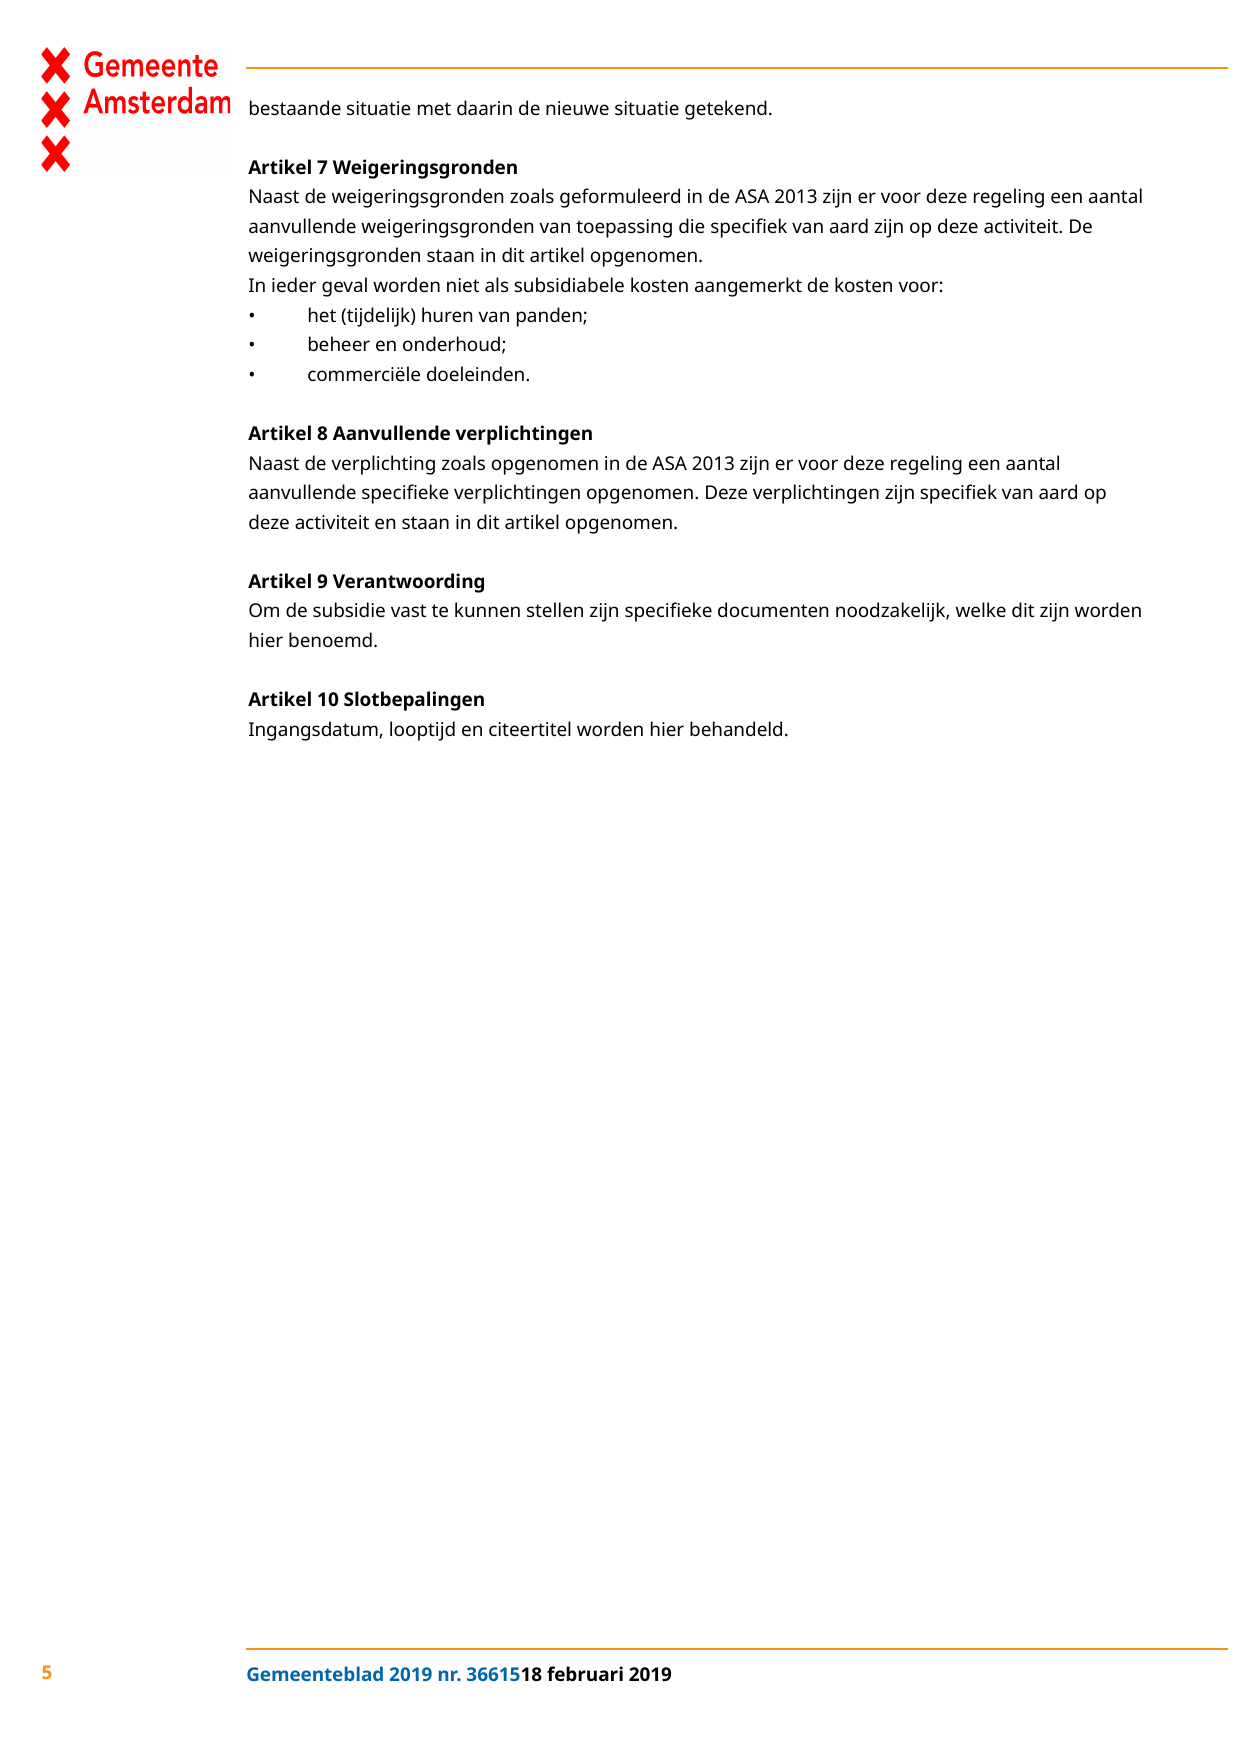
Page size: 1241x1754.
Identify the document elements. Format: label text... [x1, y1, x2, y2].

text bestaande situatie met daarin de nieuwe situatie getekend. [248, 95, 1152, 121]
text Artikel 7 Weigeringsgronden [248, 154, 1152, 180]
text Om de subsidie vast te kunnen stellen zijn specifieke documenten noodzakelijk, welke dit zijn worden hier benoemd. [248, 598, 1152, 653]
text Artikel 8 Aanvullende verplichtingen [248, 420, 1152, 446]
picture [41, 47, 231, 172]
list commerciële doeleinden. [248, 361, 1152, 387]
text Ingangsdatum, looptijd en citeertitel worden hier behandeld. [248, 716, 1152, 742]
text Naast de verplichting zoals opgenomen in de ASA 2013 zijn er voor deze regeling een aantal aanvullende specifieke verplichtingen opgenomen. Deze verplichtingen zijn specifiek van aard op deze activiteit en staan in dit artikel opgenomen. [248, 450, 1152, 535]
text Artikel 10 Slotbepalingen [248, 686, 1152, 712]
text Naast de weigeringsgronden zoals geformuleerd in de ASA 2013 zijn er voor deze regeling een aantal aanvullende weigeringsgronden van toepassing die specifiek van aard zijn op deze activiteit. De weigeringsgronden staan in dit artikel opgenomen. [248, 183, 1152, 268]
list beheer en onderhoud; [248, 331, 1152, 357]
text Artikel 9 Verantwoording [248, 568, 1152, 594]
list het (tijdelijk) huren van panden; [248, 302, 1152, 328]
text In ieder geval worden niet als subsidiabele kosten aangemerkt de kosten voor: [248, 272, 1152, 298]
